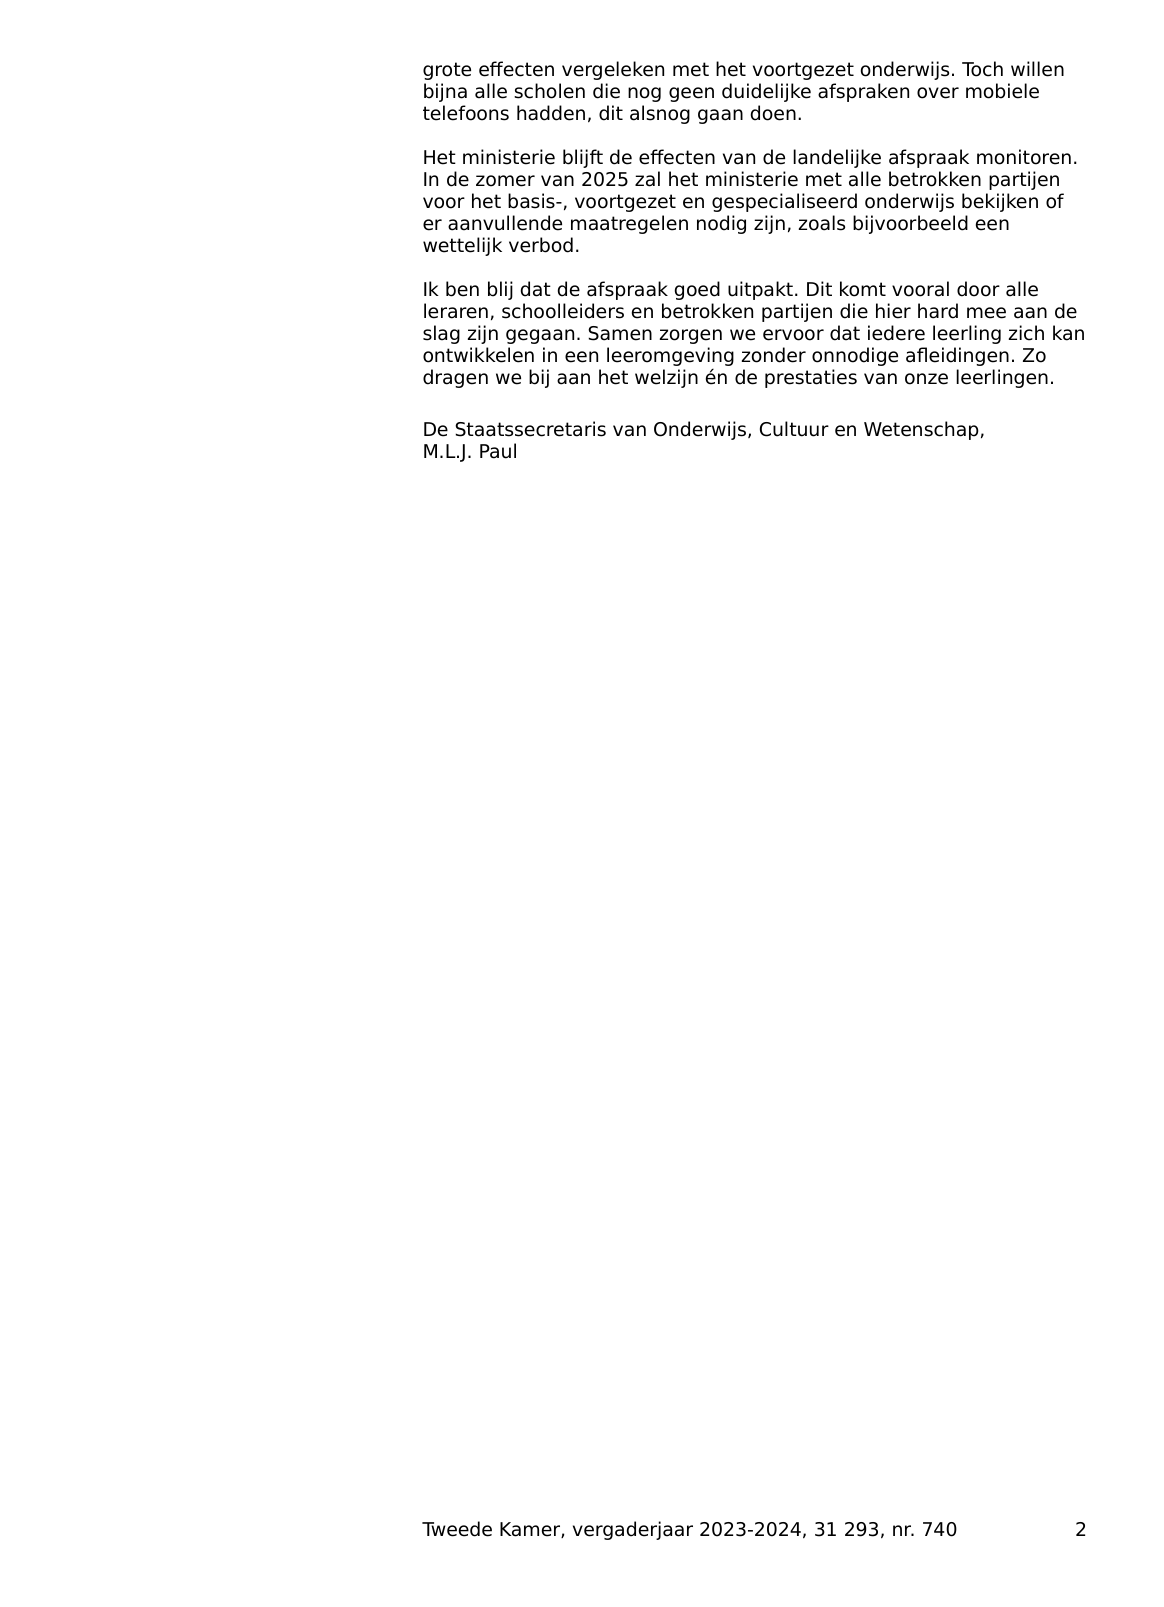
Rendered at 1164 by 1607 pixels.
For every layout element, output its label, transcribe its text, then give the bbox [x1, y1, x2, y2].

text Het ministerie blijft de effecten van de landelijke afspraak monitoren. In de zomer van 2025 zal het ministerie met alle betrokken partijen voor het basis-, voortgezet en gespecialiseerd onderwijs bekijken of er aanvullende maatregelen nodig zijn, zoals bijvoorbeeld een wettelijk verbod. [422, 147, 1087, 257]
text Ik ben blij dat de afspraak goed uitpakt. Dit komt vooral door alle leraren, schoolleiders en betrokken partijen die hier hard mee aan de slag zijn gegaan. Samen zorgen we ervoor dat iedere leerling zich kan ontwikkelen in een leeromgeving zonder onnodige afleidingen. Zo dragen we bij aan het welzijn én de prestaties van onze leerlingen. [422, 279, 1087, 389]
text De Staatssecretaris van Onderwijs, Cultuur en Wetenschap, M.L.J. Paul [422, 419, 1087, 463]
text grote effecten vergeleken met het voortgezet onderwijs. Toch willen bijna alle scholen die nog geen duidelijke afspraken over mobiele telefoons hadden, dit alsnog gaan doen. [422, 59, 1087, 125]
